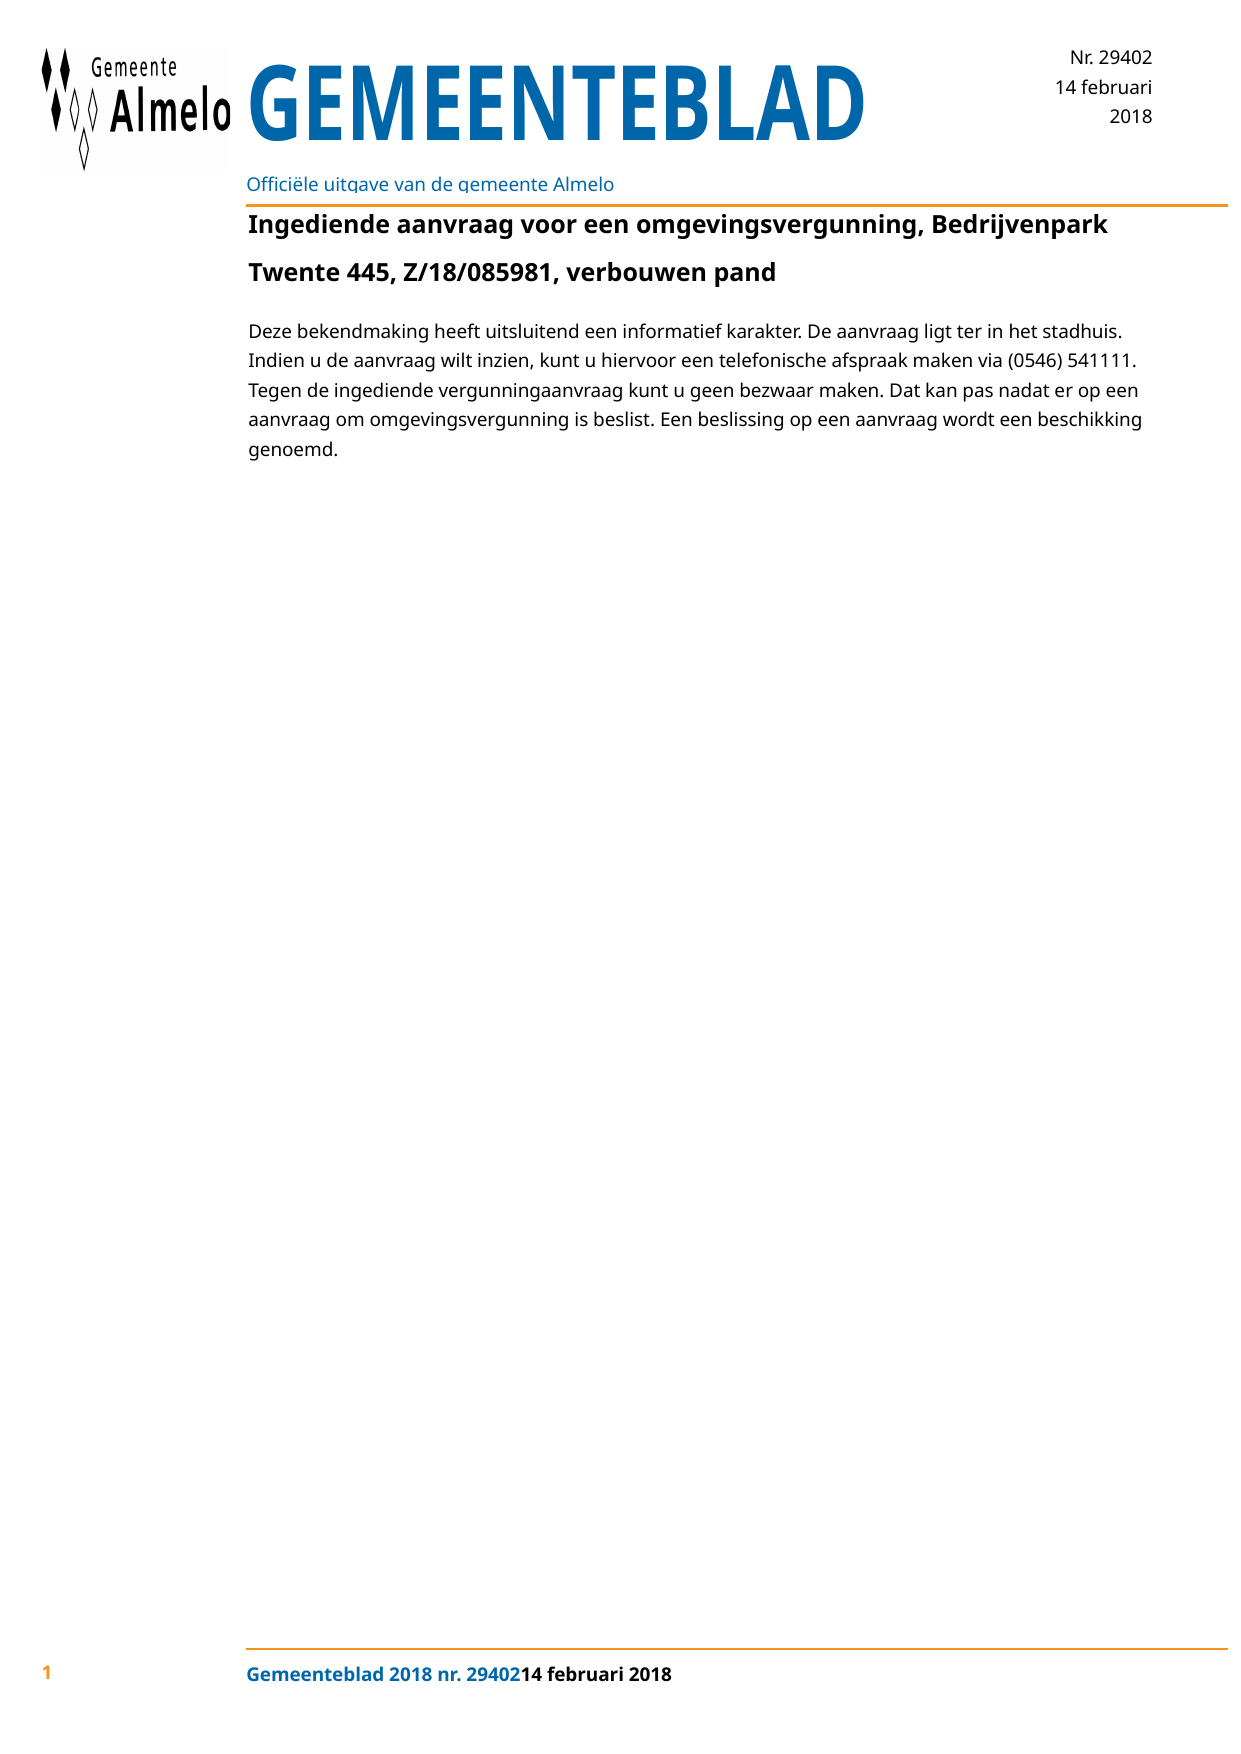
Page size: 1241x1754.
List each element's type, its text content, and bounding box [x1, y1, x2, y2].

text Deze bekendmaking heeft uitsluitend een informatief karakter. De aanvraag ligt ter in het stadhuis. Indien u de aanvraag wilt inzien, kunt u hiervoor een telefonische afspraak maken via (0546) 541111. Tegen de ingediende vergunningaanvraag kunt u geen bezwaar maken. Dat kan pas nadat er op een aanvraag om omgevingsvergunning is beslist. Een beslissing op een aanvraag wordt een beschikking genoemd. [248, 318, 1152, 462]
picture [41, 47, 231, 172]
text Ingediende aanvraag voor een omgevingsvergunning, Bedrijvenpark Twente 445, Z/18/085981, verbouwen pand [248, 207, 1152, 288]
